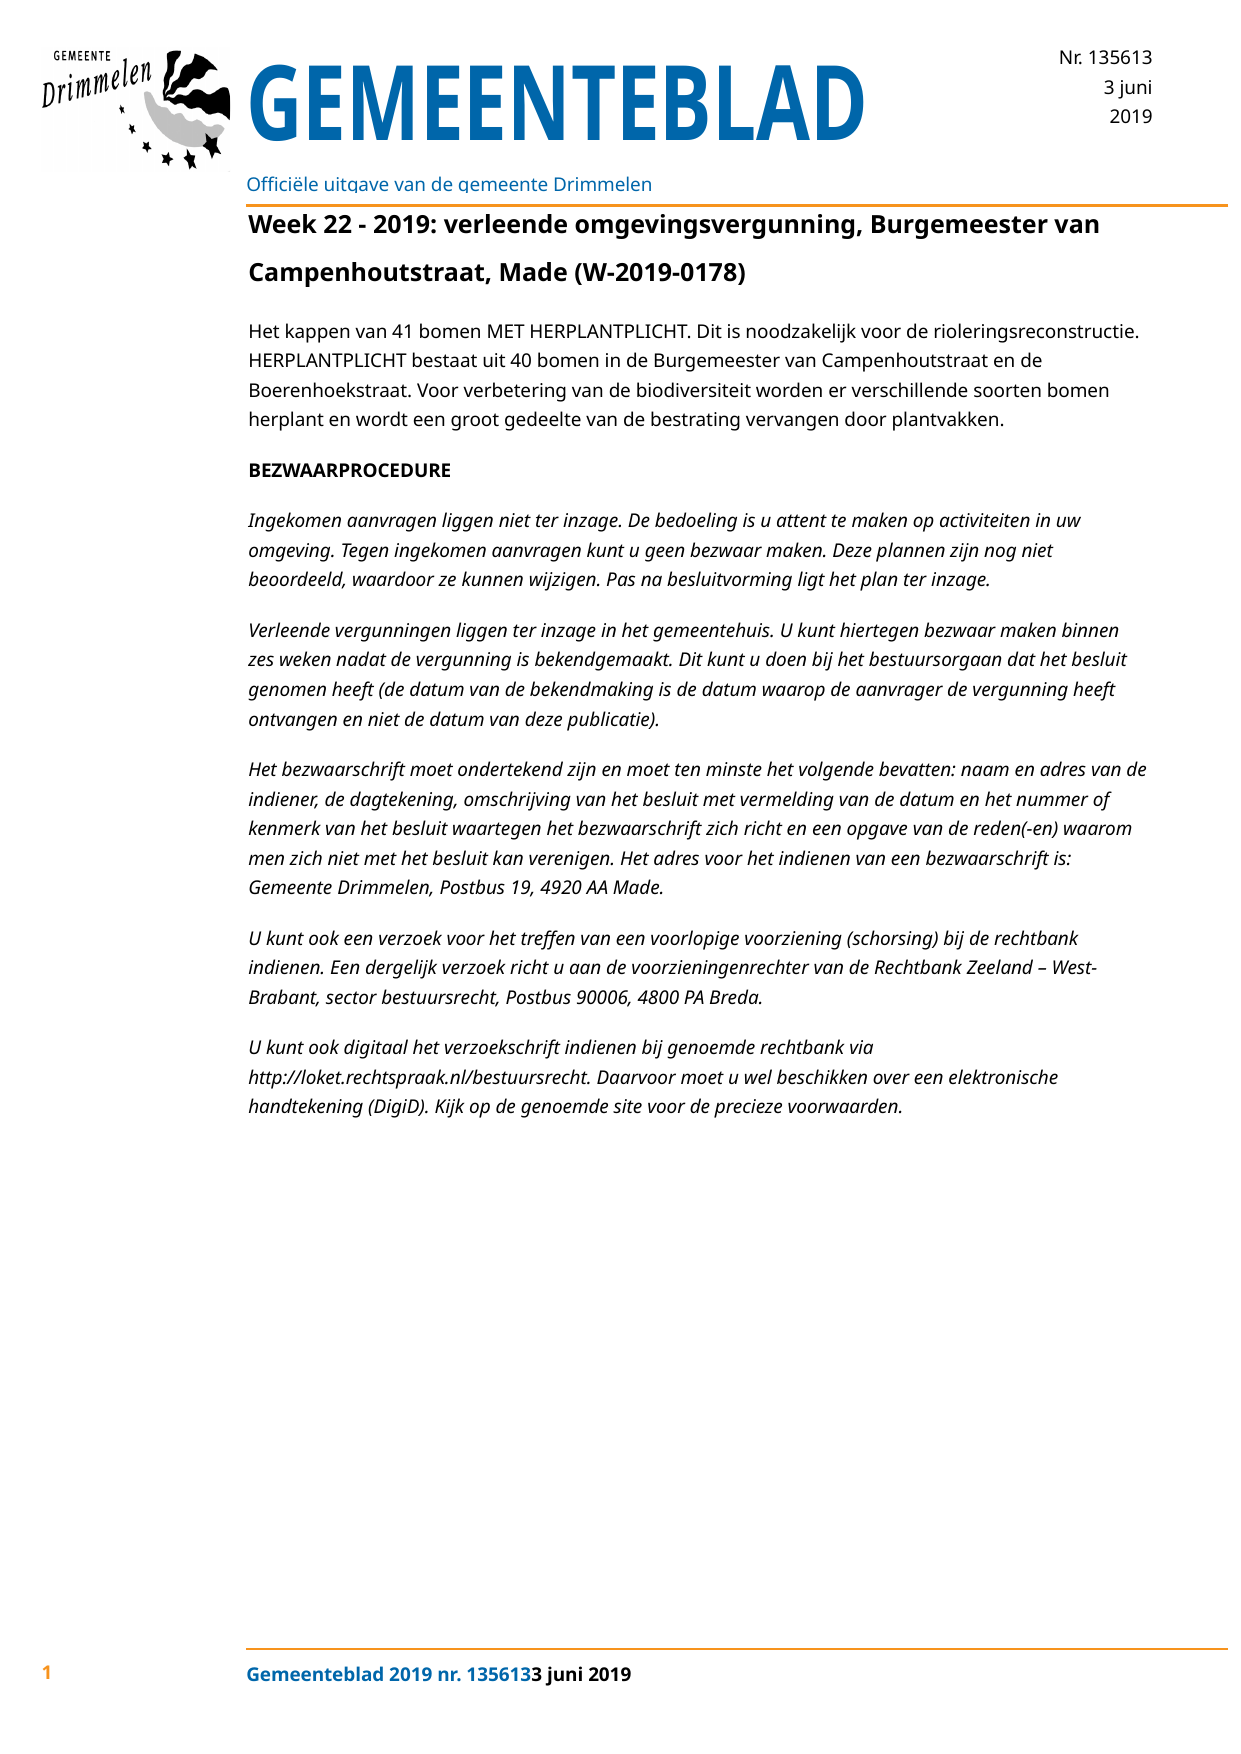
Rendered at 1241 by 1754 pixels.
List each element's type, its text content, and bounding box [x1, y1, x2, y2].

text U kunt ook een verzoek voor het treffen van een voorlopige voorziening (schorsing) bij de rechtbank indienen. Een dergelijk verzoek richt u aan de voorzieningenrechter van de Rechtbank Zeeland – West-Brabant, sector bestuursrecht, Postbus 90006, 4800 PA Breda. [248, 925, 1152, 1010]
text U kunt ook digitaal het verzoekschrift indienen bij genoemde rechtbank via http://loket.rechtspraak.nl/bestuursrecht. Daarvoor moet u wel beschikken over een elektronische handtekening (DigiD). Kijk op de genoemde site voor de precieze voorwaarden. [248, 1034, 1152, 1119]
text Verleende vergunningen liggen ter inzage in het gemeentehuis. U kunt hiertegen bezwaar maken binnen zes weken nadat de vergunning is bekendgemaakt. Dit kunt u doen bij het bestuursorgaan dat het besluit genomen heeft (de datum van de bekendmaking is de datum waarop de aanvrager de vergunning heeft ontvangen en niet de datum van deze publicatie). [248, 617, 1152, 732]
text BEZWAARPROCEDURE [248, 457, 1152, 483]
text Week 22 - 2019: verleende omgevingsvergunning, Burgemeester van Campenhoutstraat, Made (W-2019-0178) [248, 207, 1152, 288]
picture [41, 47, 231, 172]
text Ingekomen aanvragen liggen niet ter inzage. De bedoeling is u attent te maken op activiteiten in uw omgeving. Tegen ingekomen aanvragen kunt u geen bezwaar maken. Deze plannen zijn nog niet beoordeeld, waardoor ze kunnen wijzigen. Pas na besluitvorming ligt het plan ter inzage. [248, 507, 1152, 592]
text Het kappen van 41 bomen MET HERPLANTPLICHT. Dit is noodzakelijk voor de rioleringsreconstructie. HERPLANTPLICHT bestaat uit 40 bomen in de Burgemeester van Campenhoutstraat en de Boerenhoekstraat. Voor verbetering van de biodiversiteit worden er verschillende soorten bomen herplant en wordt een groot gedeelte van de bestrating vervangen door plantvakken. [248, 318, 1152, 432]
text Het bezwaarschrift moet ondertekend zijn en moet ten minste het volgende bevatten: naam en adres van de indiener, de dagtekening, omschrijving van het besluit met vermelding van de datum en het nummer of kenmerk van het besluit waartegen het bezwaarschrift zich richt en een opgave van de reden(-en) waarom men zich niet met het besluit kan verenigen. Het adres voor het indienen van een bezwaarschrift is: Gemeente Drimmelen, Postbus 19, 4920 AA Made. [248, 756, 1152, 900]
